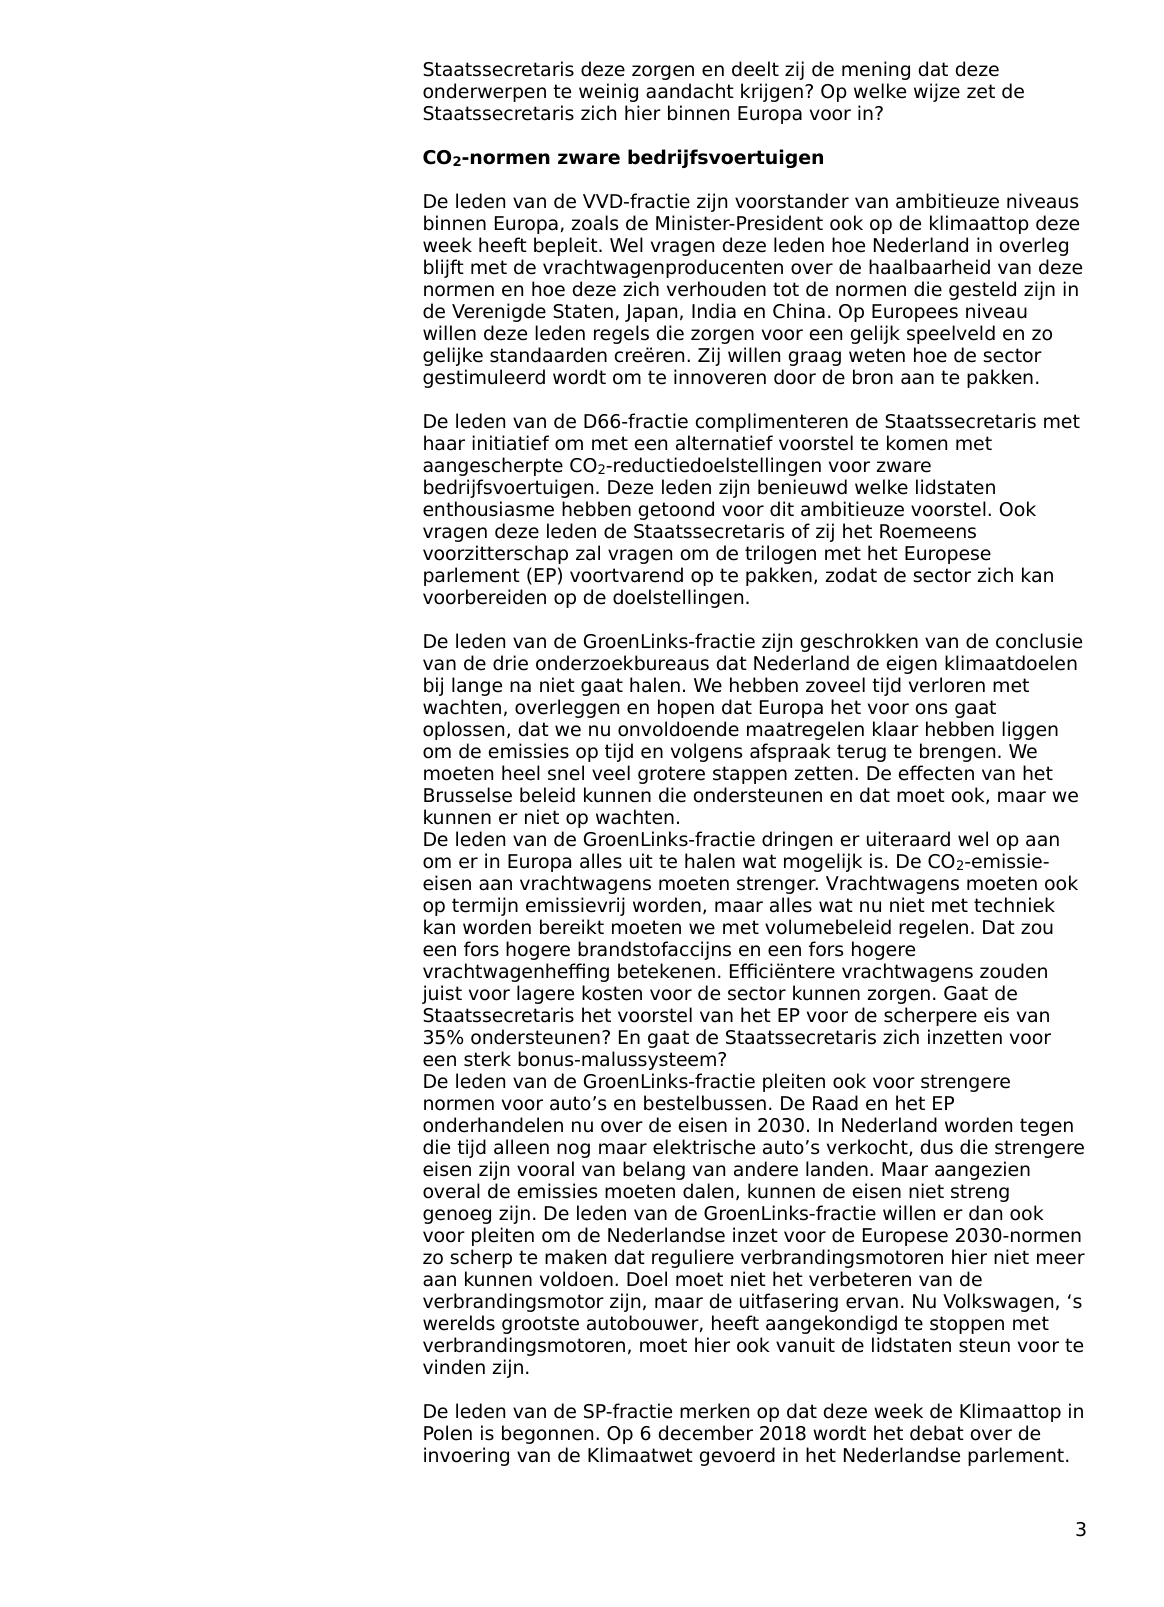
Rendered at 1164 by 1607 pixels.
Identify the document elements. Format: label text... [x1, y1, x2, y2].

text De leden van de SP-fractie merken op dat deze week de Klimaattop in Polen is begonnen. Op 6 december 2018 wordt het debat over de invoering van de Klimaatwet gevoerd in het Nederlandse parlement. [422, 1401, 1087, 1467]
text De leden van de VVD-fractie zijn voorstander van ambitieuze niveaus binnen Europa, zoals de Minister-President ook op de klimaattop deze week heeft bepleit. Wel vragen deze leden hoe Nederland in overleg blijft met de vrachtwagenproducenten over de haalbaarheid van deze normen en hoe deze zich verhouden tot de normen die gesteld zijn in de Verenigde Staten, Japan, India en China. Op Europees niveau willen deze leden regels die zorgen voor een gelijk speelveld en zo gelijke standaarden creëren. Zij willen graag weten hoe de sector gestimuleerd wordt om te innoveren door de bron aan te pakken. [422, 191, 1087, 389]
text De leden van de GroenLinks-fractie dringen er uiteraard wel op aan om er in Europa alles uit te halen wat mogelijk is. De CO2-emissie-eisen aan vrachtwagens moeten strenger. Vrachtwagens moeten ook op termijn emissievrij worden, maar alles wat nu niet met techniek kan worden bereikt moeten we met volumebeleid regelen. Dat zou een fors hogere brandstofaccijns en een fors hogere vrachtwagenheffing betekenen. Efficiëntere vrachtwagens zouden juist voor lagere kosten voor de sector kunnen zorgen. Gaat de Staatssecretaris het voorstel van het EP voor de scherpere eis van 35% ondersteunen? En gaat de Staatssecretaris zich inzetten voor een sterk bonus-malussysteem? [422, 829, 1087, 1071]
text De leden van de GroenLinks-fractie pleiten ook voor strengere normen voor auto’s en bestelbussen. De Raad en het EP onderhandelen nu over de eisen in 2030. In Nederland worden tegen die tijd alleen nog maar elektrische auto’s verkocht, dus die strengere eisen zijn vooral van belang van andere landen. Maar aangezien overal de emissies moeten dalen, kunnen de eisen niet streng genoeg zijn. De leden van de GroenLinks-fractie willen er dan ook voor pleiten om de Nederlandse inzet voor de Europese 2030-normen zo scherp te maken dat reguliere verbrandingsmotoren hier niet meer aan kunnen voldoen. Doel moet niet het verbeteren van de verbrandingsmotor zijn, maar de uitfasering ervan. Nu Volkswagen, ‘s werelds grootste autobouwer, heeft aangekondigd te stoppen met verbrandingsmotoren, moet hier ook vanuit de lidstaten steun voor te vinden zijn. [422, 1071, 1087, 1379]
text Staatssecretaris deze zorgen en deelt zij de mening dat deze onderwerpen te weinig aandacht krijgen? Op welke wijze zet de Staatssecretaris zich hier binnen Europa voor in? [422, 59, 1087, 125]
text De leden van de D66-fractie complimenteren de Staatssecretaris met haar initiatief om met een alternatief voorstel te komen met aangescherpte CO2-reductiedoelstellingen voor zware bedrijfsvoertuigen. Deze leden zijn benieuwd welke lidstaten enthousiasme hebben getoond voor dit ambitieuze voorstel. Ook vragen deze leden de Staatssecretaris of zij het Roemeens voorzitterschap zal vragen om de trilogen met het Europese parlement (EP) voortvarend op te pakken, zodat de sector zich kan voorbereiden op de doelstellingen. [422, 411, 1087, 609]
text De leden van de GroenLinks-fractie zijn geschrokken van de conclusie van de drie onderzoekbureaus dat Nederland de eigen klimaatdoelen bij lange na niet gaat halen. We hebben zoveel tijd verloren met wachten, overleggen en hopen dat Europa het voor ons gaat oplossen, dat we nu onvoldoende maatregelen klaar hebben liggen om de emissies op tijd en volgens afspraak terug te brengen. We moeten heel snel veel grotere stappen zetten. De effecten van het Brusselse beleid kunnen die ondersteunen en dat moet ook, maar we kunnen er niet op wachten. [422, 631, 1087, 829]
subtitle CO2-normen zware bedrijfsvoertuigen [422, 147, 1087, 169]
